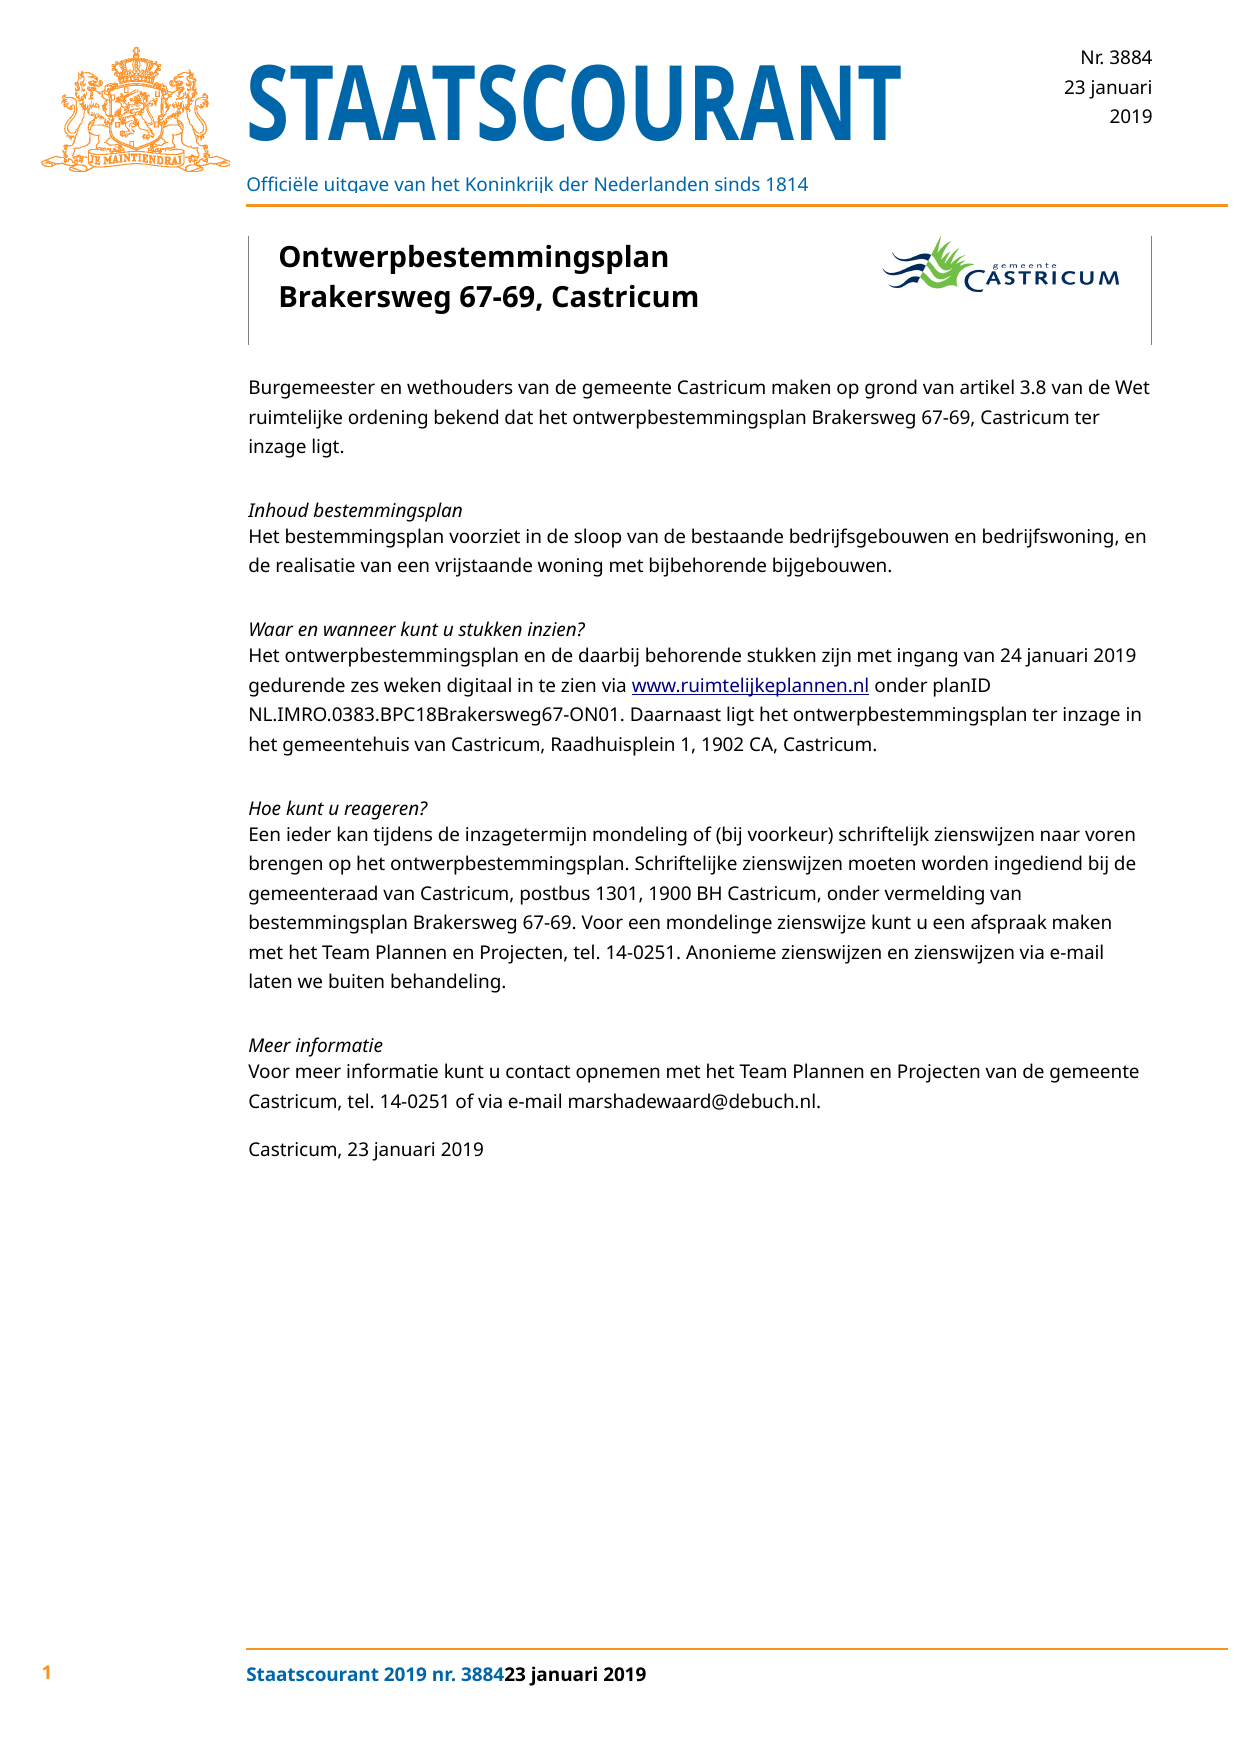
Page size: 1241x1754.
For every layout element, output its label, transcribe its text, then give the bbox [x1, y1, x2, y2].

picture [882, 236, 1119, 292]
picture [41, 47, 231, 172]
text Inhoud bestemmingsplan [248, 497, 1152, 523]
text Een ieder kan tijdens de inzagetermijn mondeling of (bij voorkeur) schriftelijk zienswijzen naar voren brengen op het ontwerpbestemmingsplan. Schriftelijke zienswijzen moeten worden ingediend bij de gemeenteraad van Castricum, postbus 1301, 1900 BH Castricum, onder vermelding van bestemmingsplan Brakersweg 67-69. Voor een mondelinge zienswijze kunt u een afspraak maken met het Team Plannen en Projecten, tel. 14-0251. Anonieme zienswijzen en zienswijzen via e-mail laten we buiten behandeling. [248, 821, 1152, 994]
table_header Ontwerpbestemmingsplan Brakersweg 67-69, Castricum [249, 236, 850, 345]
text Hoe kunt u reageren? [248, 795, 1152, 821]
text Meer informatie [248, 1033, 1152, 1058]
text Castricum, 23 januari 2019 [248, 1136, 1152, 1162]
text Voor meer informatie kunt u contact opnemen met het Team Plannen en Projecten van de gemeente Castricum, tel. 14-0251 of via e-mail marshadewaard@debuch.nl. [248, 1058, 1152, 1114]
text Het ontwerpbestemmingsplan en de daarbij behorende stukken zijn met ingang van 24 januari 2019 gedurende zes weken digitaal in te zien via www.ruimtelijkeplannen.nl onder planID NL.IMRO.0383.BPC18Brakersweg67-ON01. Daarnaast ligt het ontwerpbestemmingsplan ter inzage in het gemeentehuis van Castricum, Raadhuisplein 1, 1902 CA, Castricum. [248, 642, 1152, 757]
text Waar en wanneer kunt u stukken inzien? [248, 617, 1152, 642]
text Burgemeester en wethouders van de gemeente Castricum maken op grond van artikel 3.8 van de Wet ruimtelijke ordening bekend dat het ontwerpbestemmingsplan Brakersweg 67-69, Castricum ter inzage ligt. [248, 374, 1152, 459]
text Het bestemmingsplan voorziet in de sloop van de bestaande bedrijfsgebouwen en bedrijfswoning, en de realisatie van een vrijstaande woning met bijbehorende bijgebouwen. [248, 523, 1152, 578]
table_header [850, 236, 1151, 345]
